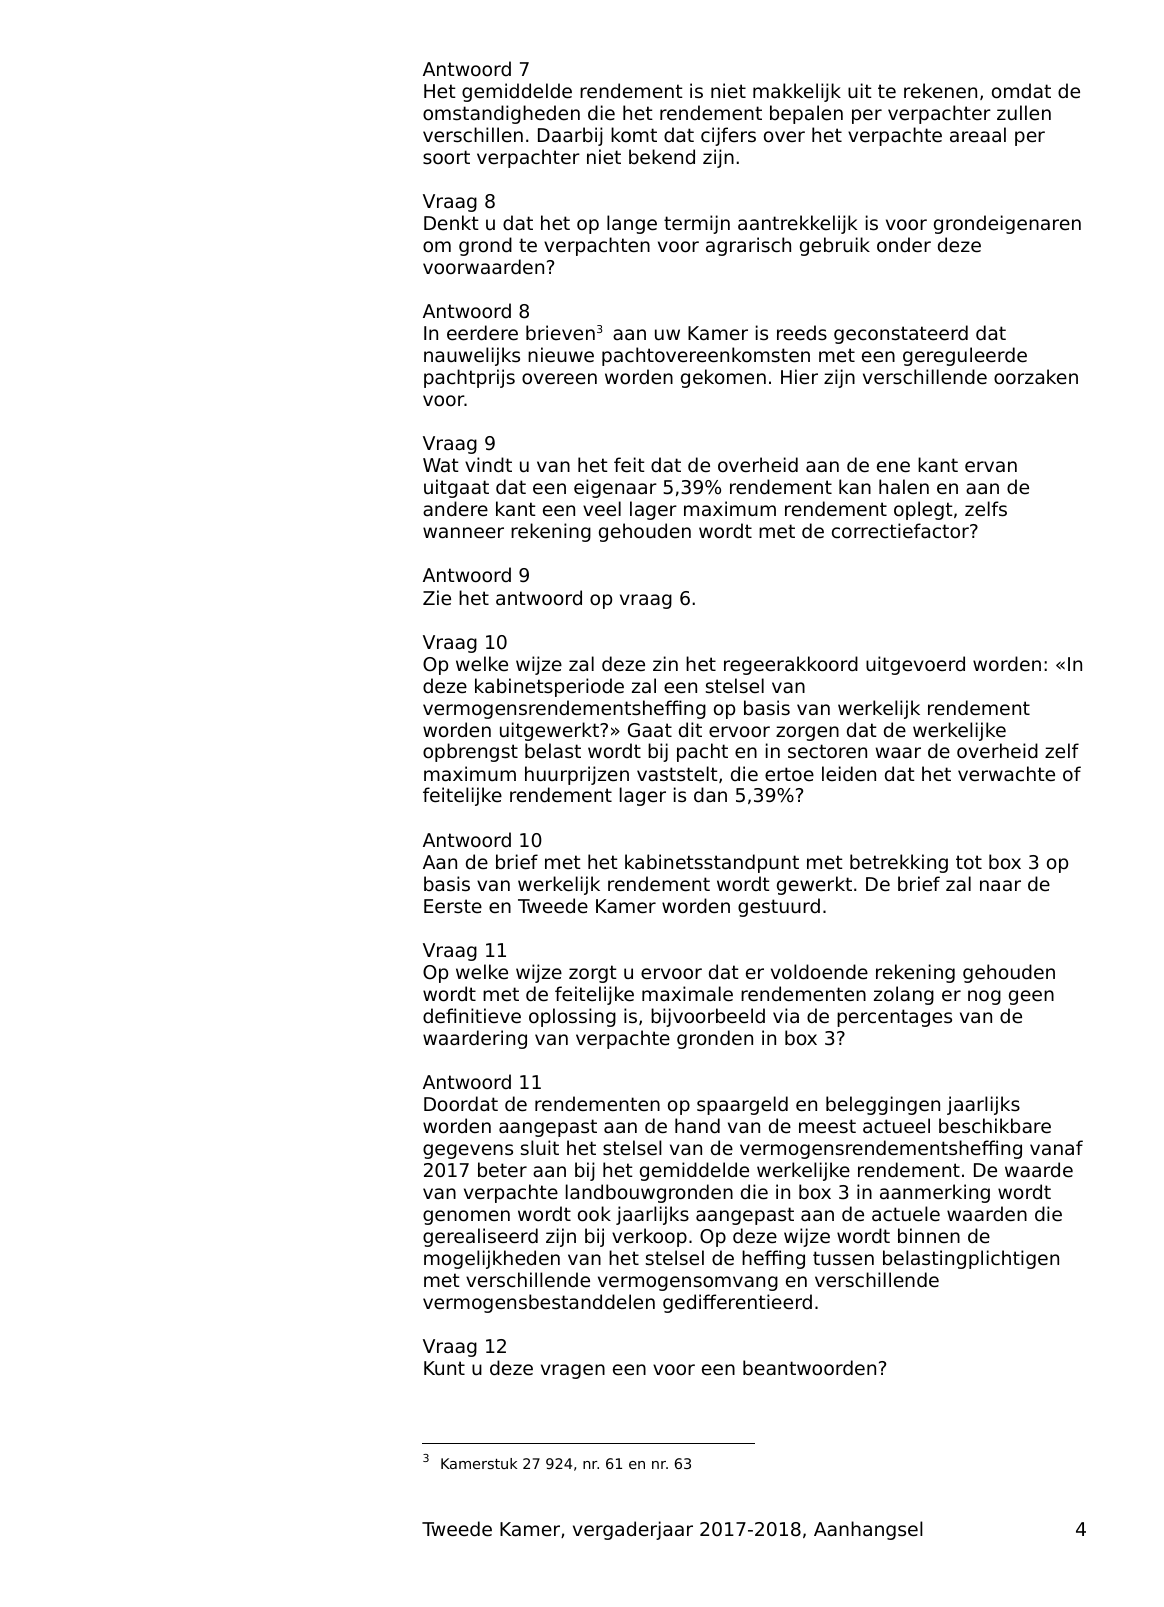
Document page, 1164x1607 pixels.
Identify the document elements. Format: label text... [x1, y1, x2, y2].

text Antwoord 9 [422, 565, 1087, 587]
text Wat vindt u van het feit dat de overheid aan de ene kant ervan uitgaat dat een eigenaar 5,39% rendement kan halen en aan de andere kant een veel lager maximum rendement oplegt, zelfs wanneer rekening gehouden wordt met de correctiefactor? [422, 455, 1087, 543]
text Op welke wijze zal deze zin het regeerakkoord uitgevoerd worden: «In deze kabinetsperiode zal een stelsel van vermogensrendementsheffing op basis van werkelijk rendement worden uitgewerkt?» Gaat dit ervoor zorgen dat de werkelijke opbrengst belast wordt bij pacht en in sectoren waar de overheid zelf maximum huurprijzen vaststelt, die ertoe leiden dat het verwachte of feitelijke rendement lager is dan 5,39%? [422, 653, 1087, 807]
text In eerdere brieven aan uw Kamer is reeds geconstateerd dat nauwelijks nieuwe pachtovereenkomsten met een gereguleerde pachtprijs overeen worden gekomen. Hier zijn verschillende oorzaken voor. [422, 323, 1087, 411]
text Vraag 9 [422, 433, 1087, 455]
text Vraag 10 [422, 632, 1087, 653]
text Vraag 11 [422, 940, 1087, 962]
text Vraag 12 [422, 1336, 1087, 1358]
text Doordat de rendementen op spaargeld en beleggingen jaarlijks worden aangepast aan de hand van de meest actueel beschikbare gegevens sluit het stelsel van de vermogensrendementsheffing vanaf 2017 beter aan bij het gemiddelde werkelijke rendement. De waarde van verpachte landbouwgronden die in box 3 in aanmerking wordt genomen wordt ook jaarlijks aangepast aan de actuele waarden die gerealiseerd zijn bij verkoop. Op deze wijze wordt binnen de mogelijkheden van het stelsel de heffing tussen belastingplichtigen met verschillende vermogensomvang en verschillende vermogensbestanddelen gedifferentieerd. [422, 1094, 1087, 1313]
text Denkt u dat het op lange termijn aantrekkelijk is voor grondeigenaren om grond te verpachten voor agrarisch gebruik onder deze voorwaarden? [422, 213, 1087, 279]
text Antwoord 11 [422, 1072, 1087, 1094]
text Antwoord 7 [422, 59, 1087, 81]
text Antwoord 10 [422, 829, 1087, 852]
text Antwoord 8 [422, 301, 1087, 323]
text Aan de brief met het kabinetsstandpunt met betrekking tot box 3 op basis van werkelijk rendement wordt gewerkt. De brief zal naar de Eerste en Tweede Kamer worden gestuurd. [422, 852, 1087, 917]
text Vraag 8 [422, 191, 1087, 213]
text Kamerstuk 27 924, nr. 61 en nr. 63 [422, 1452, 1087, 1474]
text Zie het antwoord op vraag 6. [422, 587, 1087, 609]
text Kunt u deze vragen een voor een beantwoorden? [422, 1358, 1087, 1380]
text Het gemiddelde rendement is niet makkelijk uit te rekenen, omdat de omstandigheden die het rendement bepalen per verpachter zullen verschillen. Daarbij komt dat cijfers over het verpachte areaal per soort verpachter niet bekend zijn. [422, 81, 1087, 169]
text Op welke wijze zorgt u ervoor dat er voldoende rekening gehouden wordt met de feitelijke maximale rendementen zolang er nog geen definitieve oplossing is, bijvoorbeeld via de percentages van de waardering van verpachte gronden in box 3? [422, 962, 1087, 1049]
